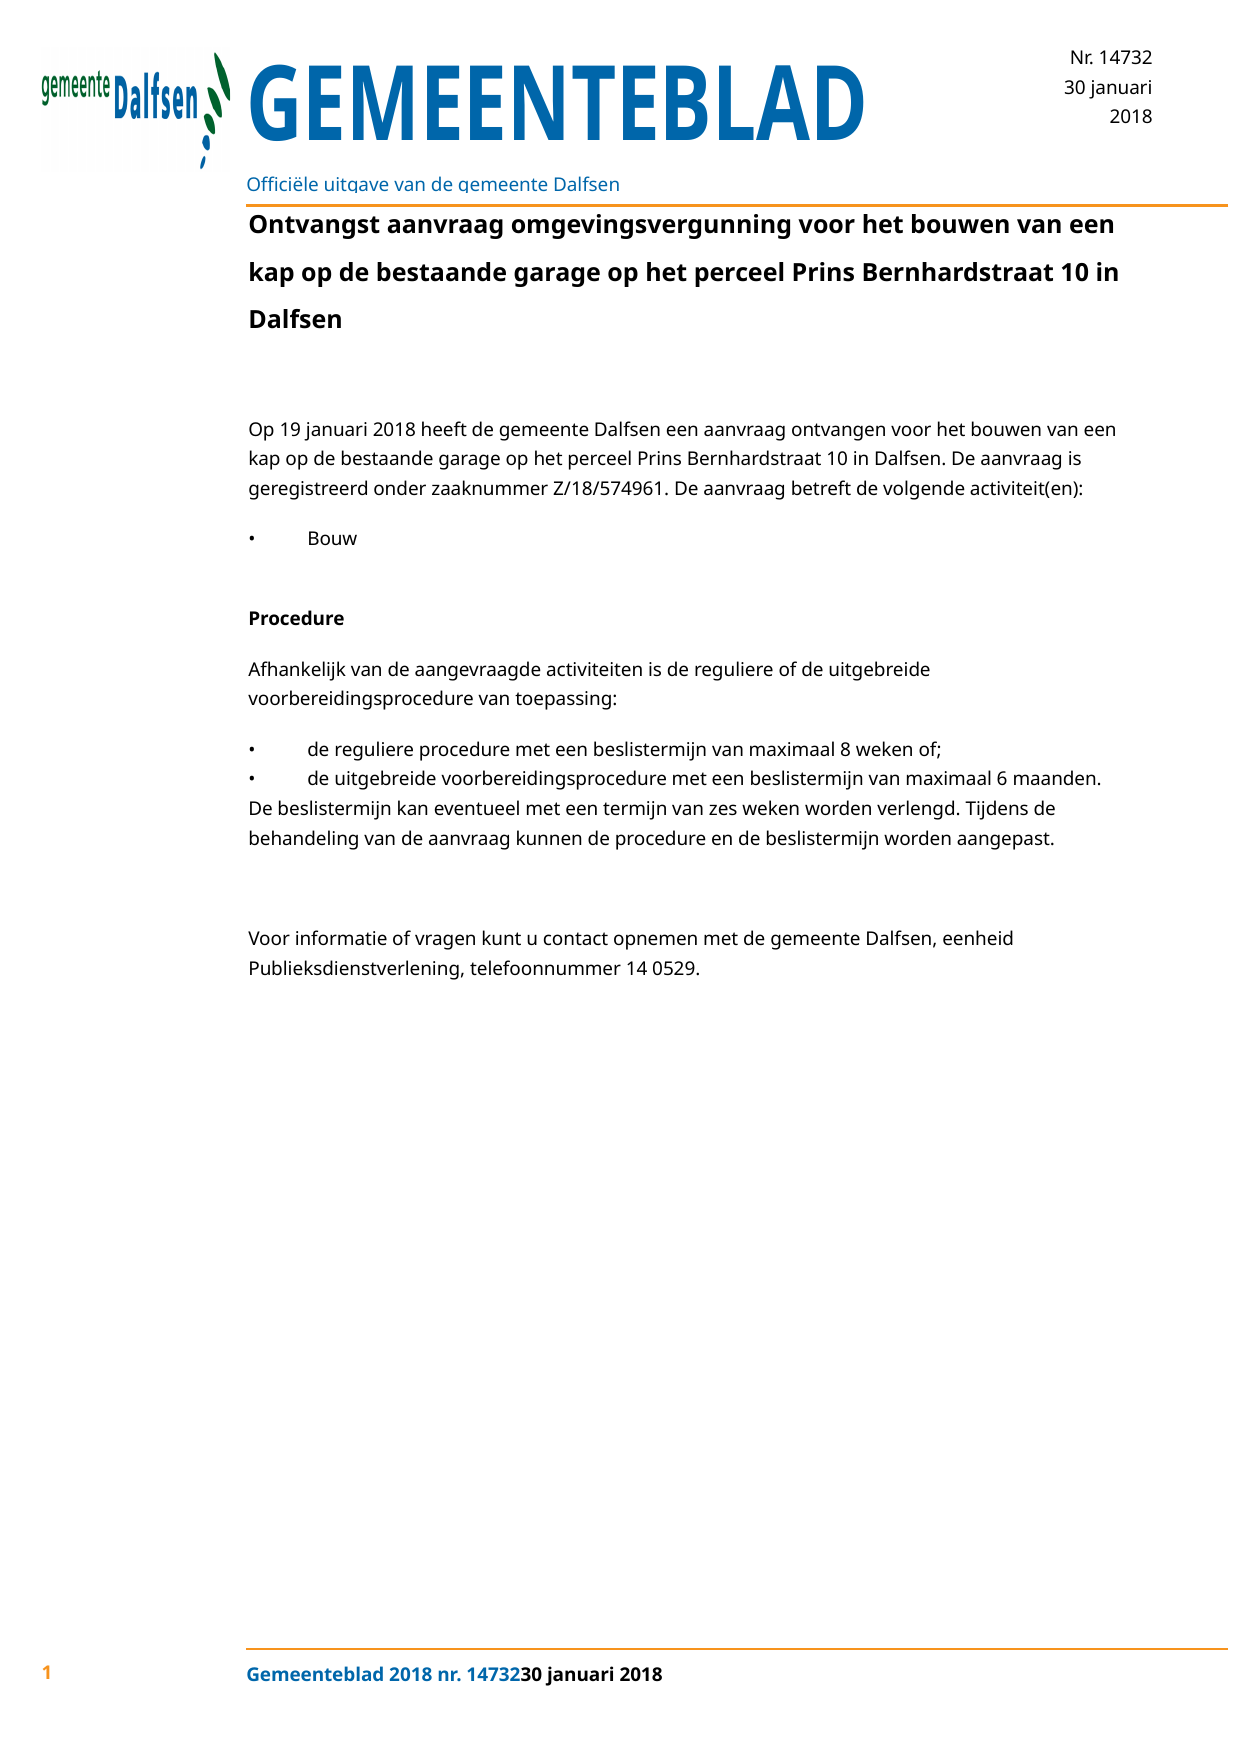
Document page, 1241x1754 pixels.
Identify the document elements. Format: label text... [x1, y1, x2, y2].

text Procedure [248, 606, 1152, 631]
list Bouw [248, 526, 1152, 551]
text Afhankelijk van de aangevraagde activiteiten is de reguliere of de uitgebreide voorbereidingsprocedure van toepassing: [248, 656, 1152, 711]
picture [41, 47, 231, 172]
text Voor informatie of vragen kunt u contact opnemen met de gemeente Dalfsen, eenheid Publieksdienstverlening, telefoonnummer 14 0529. [248, 926, 1152, 981]
list de reguliere procedure met een beslistermijn van maximaal 8 weken of; [248, 736, 1152, 762]
text De beslistermijn kan eventueel met een termijn van zes weken worden verlengd. Tijdens de behandeling van de aanvraag kunnen de procedure en de beslistermijn worden aangepast. [248, 795, 1152, 850]
text Op 19 januari 2018 heeft de gemeente Dalfsen een aanvraag ontvangen voor het bouwen van een kap op de bestaande garage op het perceel Prins Bernhardstraat 10 in Dalfsen. De aanvraag is geregistreerd onder zaaknummer Z/18/574961. De aanvraag betreft de volgende activiteit(en): [248, 416, 1152, 501]
text Ontvangst aanvraag omgevingsvergunning voor het bouwen van een kap op de bestaande garage op het perceel Prins Bernhardstraat 10 in Dalfsen [248, 207, 1152, 336]
list de uitgebreide voorbereidingsprocedure met een beslistermijn van maximaal 6 maanden. [248, 766, 1152, 791]
